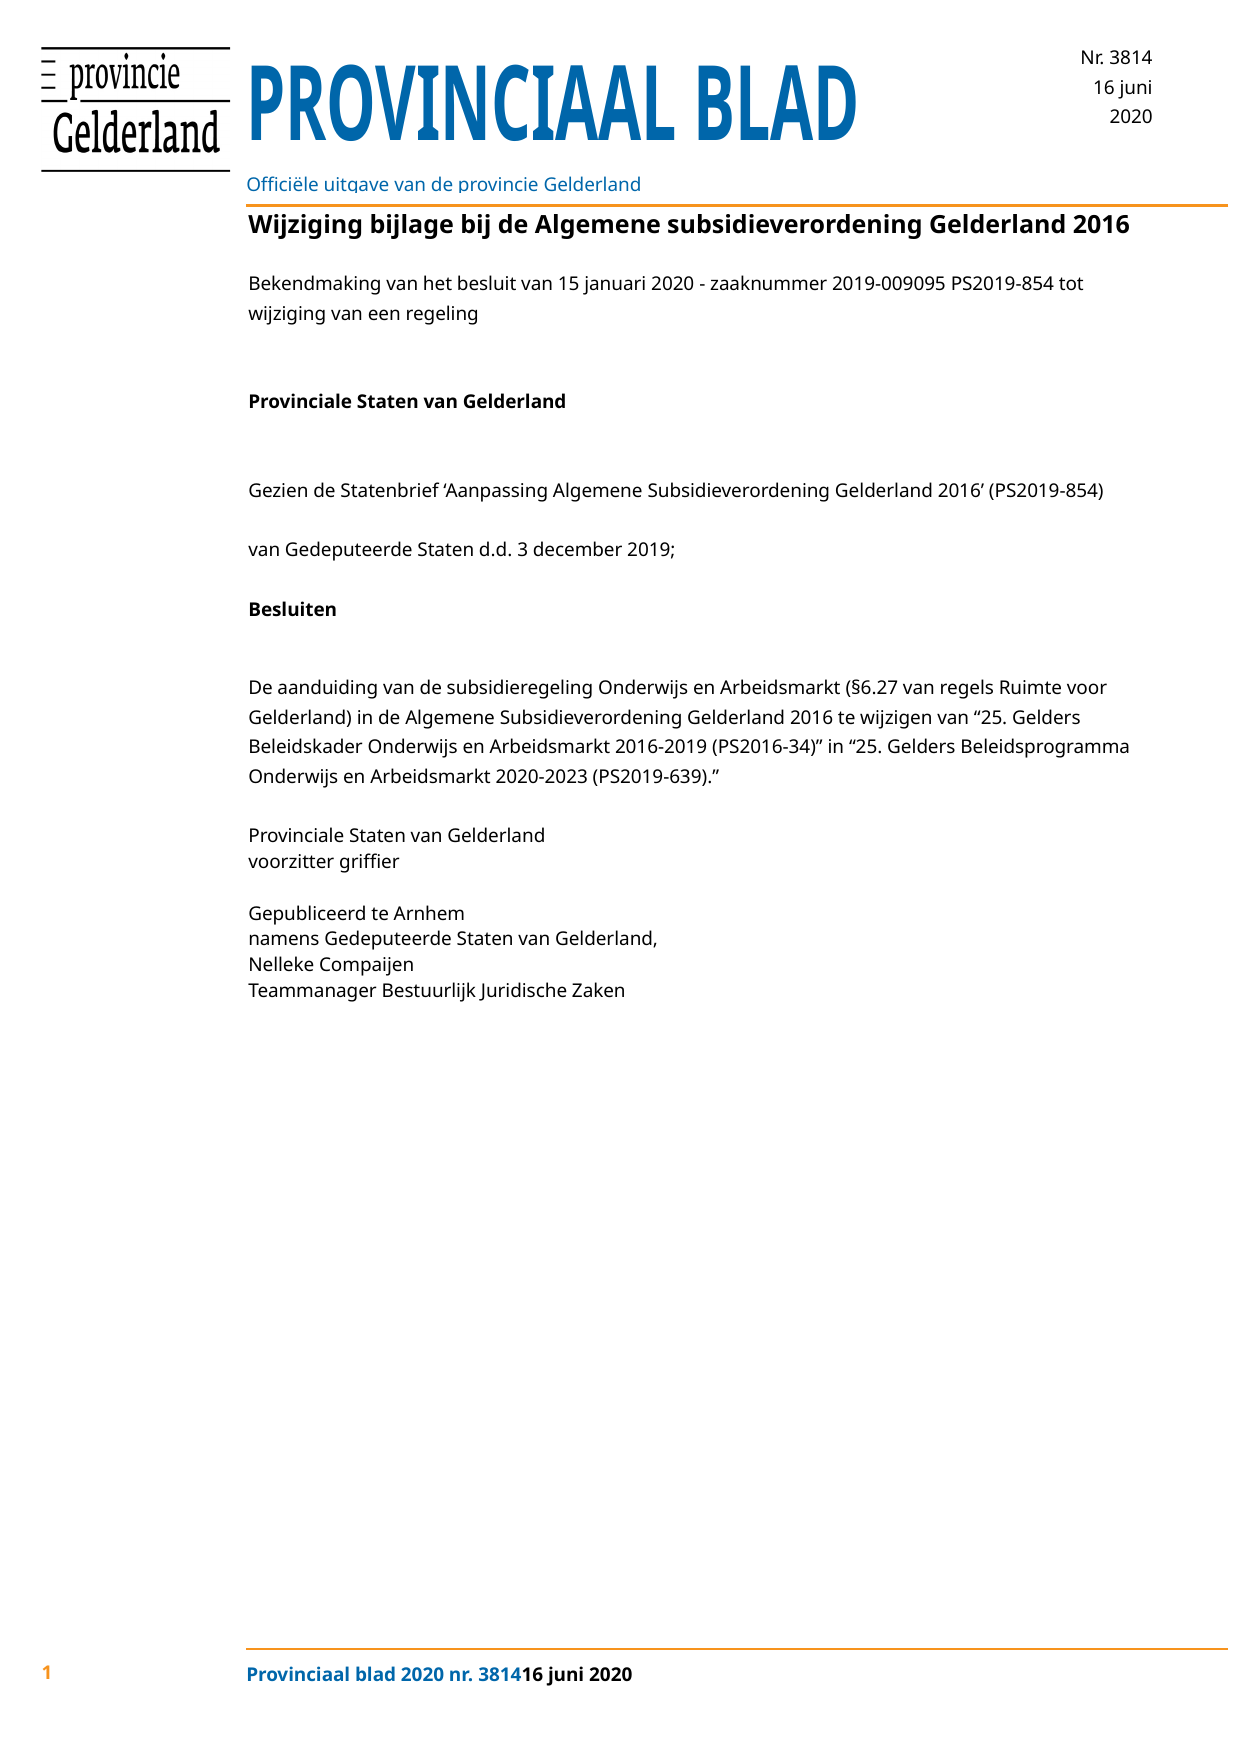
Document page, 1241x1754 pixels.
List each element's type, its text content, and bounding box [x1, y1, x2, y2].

text Nelleke Compaijen [248, 951, 1152, 977]
text Bekendmaking van het besluit van 15 januari 2020 - zaaknummer 2019-009095 PS2019-854 tot wijziging van een regeling [248, 270, 1152, 326]
text De aanduiding van de subsidieregeling Onderwijs en Arbeidsmarkt (§6.27 van regels Ruimte voor Gelderland) in de Algemene Subsidieverordening Gelderland 2016 te wijzigen van “25. Gelders Beleidskader Onderwijs en Arbeidsmarkt 2016-2019 (PS2016-34)” in “25. Gelders Beleidsprogramma Onderwijs en Arbeidsmarkt 2020-2023 (PS2019-639).” [248, 674, 1152, 789]
text Gezien de Statenbrief ‘Aanpassing Algemene Subsidieverordening Gelderland 2016’ (PS2019-854) [248, 477, 1152, 503]
text Provinciale Staten van Gelderland [248, 389, 1152, 414]
text Besluiten [248, 596, 1152, 621]
text Teammanager Bestuurlijk Juridische Zaken [248, 977, 1152, 1003]
text namens Gedeputeerde Staten van Gelderland, [248, 925, 1152, 951]
text Wijziging bijlage bij de Algemene subsidieverordening Gelderland 2016 [248, 207, 1152, 241]
text van Gedeputeerde Staten d.d. 3 december 2019; [248, 537, 1152, 562]
picture [41, 47, 231, 172]
text Gepubliceerd te Arnhem [248, 900, 1152, 925]
text Provinciale Staten van Gelderland [248, 822, 1152, 848]
text voorzitter griffier [248, 848, 1152, 874]
